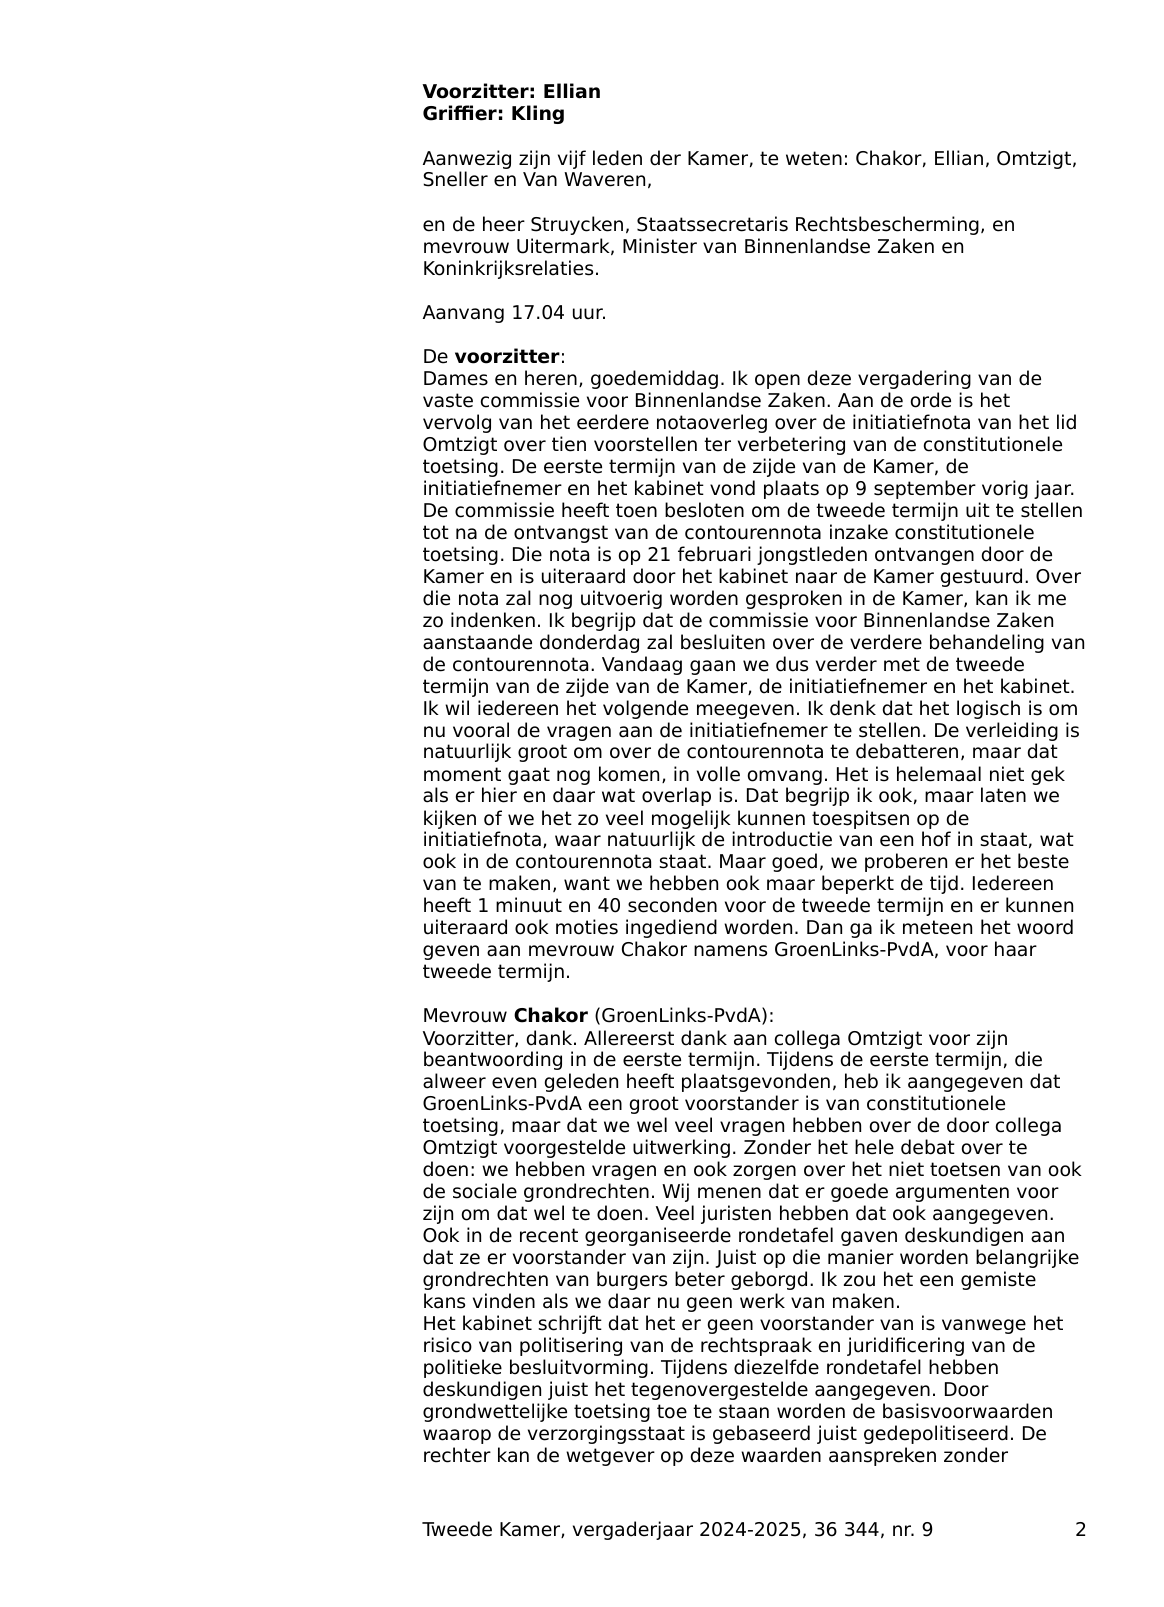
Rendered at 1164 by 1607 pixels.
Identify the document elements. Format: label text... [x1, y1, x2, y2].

text Mevrouw Chakor (GroenLinks-PvdA): [422, 1005, 1087, 1027]
text Het kabinet schrijft dat het er geen voorstander van is vanwege het risico van politisering van de rechtspraak en juridificering van de politieke besluitvorming. Tijdens diezelfde rondetafel hebben deskundigen juist het tegenovergestelde aangegeven. Door grondwettelijke toetsing toe te staan worden de basisvoorwaarden waarop de verzorgingsstaat is gebaseerd juist gedepolitiseerd. De rechter kan de wetgever op deze waarden aanspreken zonder [422, 1313, 1087, 1467]
text Dames en heren, goedemiddag. Ik open deze vergadering van de vaste commissie voor Binnenlandse Zaken. Aan de orde is het vervolg van het eerdere notaoverleg over de initiatiefnota van het lid Omtzigt over tien voorstellen ter verbetering van de constitutionele toetsing. De eerste termijn van de zijde van de Kamer, de initiatiefnemer en het kabinet vond plaats op 9 september vorig jaar. De commissie heeft toen besloten om de tweede termijn uit te stellen tot na de ontvangst van de contourennota inzake constitutionele toetsing. Die nota is op 21 februari jongstleden ontvangen door de Kamer en is uiteraard door het kabinet naar de Kamer gestuurd. Over die nota zal nog uitvoerig worden gesproken in de Kamer, kan ik me zo indenken. Ik begrijp dat de commissie voor Binnenlandse Zaken aanstaande donderdag zal besluiten over de verdere behandeling van de contourennota. Vandaag gaan we dus verder met de tweede termijn van de zijde van de Kamer, de initiatiefnemer en het kabinet. [422, 368, 1087, 697]
text Griffier: Kling [422, 103, 1087, 125]
text en de heer Struycken, Staatssecretaris Rechtsbescherming, en mevrouw Uitermark, Minister van Binnenlandse Zaken en Koninkrijksrelaties. [422, 213, 1087, 279]
text Aanvang 17.04 uur. [422, 302, 1087, 324]
text De voorzitter: [422, 346, 1087, 368]
text Voorzitter, dank. Allereerst dank aan collega Omtzigt voor zijn beantwoording in de eerste termijn. Tijdens de eerste termijn, die alweer even geleden heeft plaatsgevonden, heb ik aangegeven dat GroenLinks-PvdA een groot voorstander is van constitutionele toetsing, maar dat we wel veel vragen hebben over de door collega Omtzigt voorgestelde uitwerking. Zonder het hele debat over te doen: we hebben vragen en ook zorgen over het niet toetsen van ook de sociale grondrechten. Wij menen dat er goede argumenten voor zijn om dat wel te doen. Veel juristen hebben dat ook aangegeven. Ook in de recent georganiseerde rondetafel gaven deskundigen aan dat ze er voorstander van zijn. Juist op die manier worden belangrijke grondrechten van burgers beter geborgd. Ik zou het een gemiste kans vinden als we daar nu geen werk van maken. [422, 1027, 1087, 1313]
text Aanwezig zijn vijf leden der Kamer, te weten: Chakor, Ellian, Omtzigt, Sneller en Van Waveren, [422, 147, 1087, 191]
text Ik wil iedereen het volgende meegeven. Ik denk dat het logisch is om nu vooral de vragen aan de initiatiefnemer te stellen. De verleiding is natuurlijk groot om over de contourennota te debatteren, maar dat moment gaat nog komen, in volle omvang. Het is helemaal niet gek als er hier en daar wat overlap is. Dat begrijp ik ook, maar laten we kijken of we het zo veel mogelijk kunnen toespitsen op de initiatiefnota, waar natuurlijk de introductie van een hof in staat, wat ook in de contourennota staat. Maar goed, we proberen er het beste van te maken, want we hebben ook maar beperkt de tijd. Iedereen heeft 1 minuut en 40 seconden voor de tweede termijn en er kunnen uiteraard ook moties ingediend worden. Dan ga ik meteen het woord geven aan mevrouw Chakor namens GroenLinks-PvdA, voor haar tweede termijn. [422, 697, 1087, 983]
text Voorzitter: Ellian [422, 81, 1087, 103]
